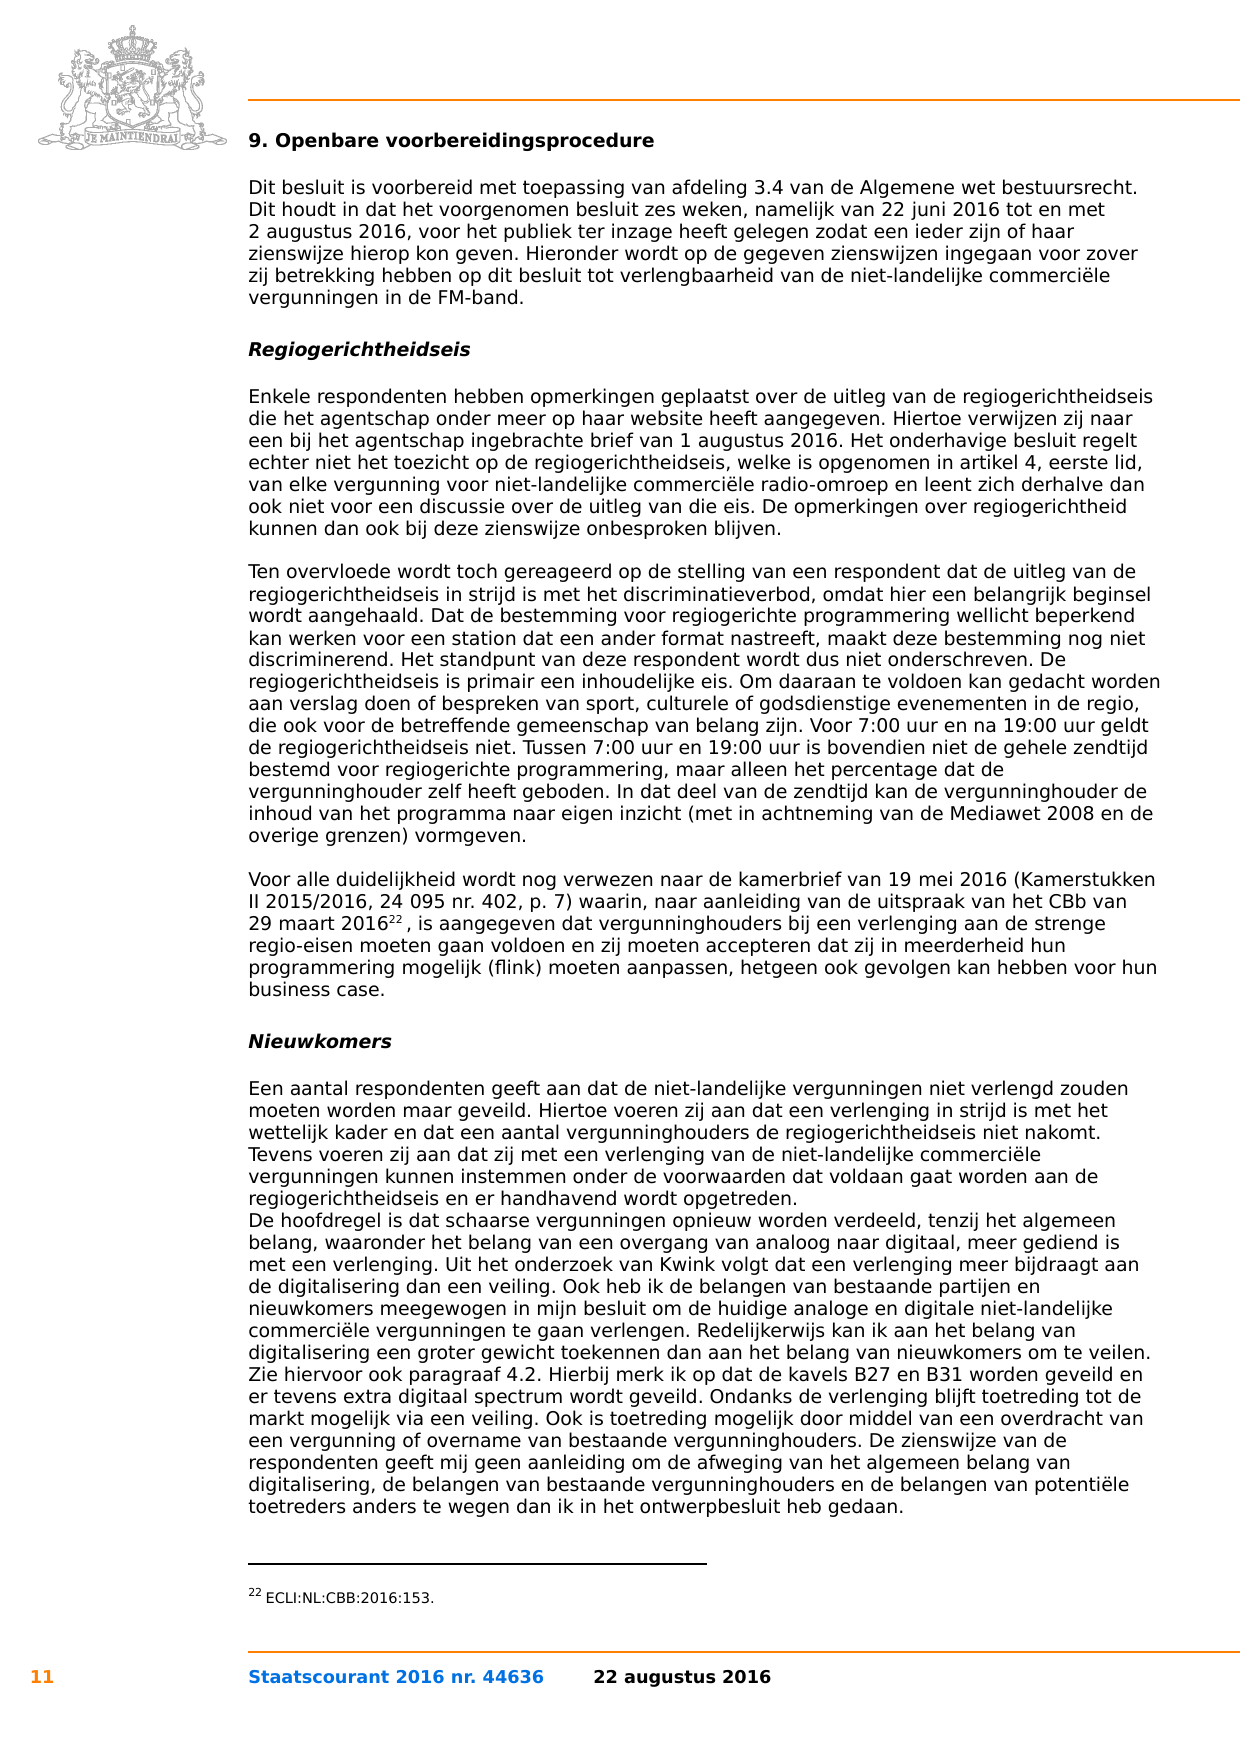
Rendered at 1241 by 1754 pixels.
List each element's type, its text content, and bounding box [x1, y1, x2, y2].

subtitle Regiogerichtheidseis [248, 339, 1163, 361]
text Voor alle duidelijkheid wordt nog verwezen naar de kamerbrief van 19 mei 2016 (Kamerstukken II 2015/2016, 24 095 nr. 402, p. 7) waarin, naar aanleiding van de uitspraak van het CBb van 29 maart 2016, is aangegeven dat vergunninghouders bij een verlenging aan de strenge regio-eisen moeten gaan voldoen en zij moeten accepteren dat zij in meerderheid hun programmering mogelijk (flink) moeten aanpassen, hetgeen ook gevolgen kan hebben voor hun business case. [248, 869, 1163, 1001]
picture [38, 25, 227, 150]
text Enkele respondenten hebben opmerkingen geplaatst over de uitleg van de regiogerichtheidseis die het agentschap onder meer op haar website heeft aangegeven. Hiertoe verwijzen zij naar een bij het agentschap ingebrachte brief van 1 augustus 2016. Het onderhavige besluit regelt echter niet het toezicht op de regiogerichtheidseis, welke is opgenomen in artikel 4, eerste lid, van elke vergunning voor niet-landelijke commerciële radio-omroep en leent zich derhalve dan ook niet voor een discussie over de uitleg van die eis. De opmerkingen over regiogerichtheid kunnen dan ook bij deze zienswijze onbesproken blijven. [248, 386, 1163, 539]
subtitle Nieuwkomers [248, 1031, 1163, 1053]
subtitle 9. Openbare voorbereidingsprocedure [248, 130, 1163, 152]
text De hoofdregel is dat schaarse vergunningen opnieuw worden verdeeld, tenzij het algemeen belang, waaronder het belang van een overgang van analoog naar digitaal, meer gediend is met een verlenging. Uit het onderzoek van Kwink volgt dat een verlenging meer bijdraagt aan de digitalisering dan een veiling. Ook heb ik de belangen van bestaande partijen en nieuwkomers meegewogen in mijn besluit om de huidige analoge en digitale niet-landelijke commerciële vergunningen te gaan verlengen. Redelijkerwijs kan ik aan het belang van digitalisering een groter gewicht toekennen dan aan het belang van nieuwkomers om te veilen. Zie hiervoor ook paragraaf 4.2. Hierbij merk ik op dat de kavels B27 en B31 worden geveild en er tevens extra digitaal spectrum wordt geveild. Ondanks de verlenging blijft toetreding tot de markt mogelijk via een veiling. Ook is toetreding mogelijk door middel van een overdracht van een vergunning of overname van bestaande vergunninghouders. De zienswijze van de respondenten geeft mij geen aanleiding om de afweging van het algemeen belang van digitalisering, de belangen van bestaande vergunninghouders en de belangen van potentiële toetreders anders te wegen dan ik in het ontwerpbesluit heb gedaan. [248, 1210, 1163, 1517]
text Dit besluit is voorbereid met toepassing van afdeling 3.4 van de Algemene wet bestuursrecht. Dit houdt in dat het voorgenomen besluit zes weken, namelijk van 22 juni 2016 tot en met 2 augustus 2016, voor het publiek ter inzage heeft gelegen zodat een ieder zijn of haar zienswijze hierop kon geven. Hieronder wordt op de gegeven zienswijzen ingegaan voor zover zij betrekking hebben op dit besluit tot verlengbaarheid van de niet-landelijke commerciële vergunningen in de FM-band. [248, 177, 1163, 309]
text Een aantal respondenten geeft aan dat de niet-landelijke vergunningen niet verlengd zouden moeten worden maar geveild. Hiertoe voeren zij aan dat een verlenging in strijd is met het wettelijk kader en dat een aantal vergunninghouders de regiogerichtheidseis niet nakomt. Tevens voeren zij aan dat zij met een verlenging van de niet-landelijke commerciële vergunningen kunnen instemmen onder de voorwaarden dat voldaan gaat worden aan de regiogerichtheidseis en er handhavend wordt opgetreden. [248, 1078, 1163, 1210]
text Ten overvloede wordt toch gereageerd op de stelling van een respondent dat de uitleg van de regiogerichtheidseis in strijd is met het discriminatieverbod, omdat hier een belangrijk beginsel wordt aangehaald. Dat de bestemming voor regiogerichte programmering wellicht beperkend kan werken voor een station dat een ander format nastreeft, maakt deze bestemming nog niet discriminerend. Het standpunt van deze respondent wordt dus niet onderschreven. De regiogerichtheidseis is primair een inhoudelijke eis. Om daaraan te voldoen kan gedacht worden aan verslag doen of bespreken van sport, culturele of godsdienstige evenementen in de regio, die ook voor de betreffende gemeenschap van belang zijn. Voor 7:00 uur en na 19:00 uur geldt de regiogerichtheidseis niet. Tussen 7:00 uur en 19:00 uur is bovendien niet de gehele zendtijd bestemd voor regiogerichte programmering, maar alleen het percentage dat de vergunninghouder zelf heeft geboden. In dat deel van de zendtijd kan de vergunninghouder de inhoud van het programma naar eigen inzicht (met in achtneming van de Mediawet 2008 en de overige grenzen) vormgeven. [248, 561, 1163, 847]
text ECLI:NL:CBB:2016:153. [248, 1586, 1163, 1608]
